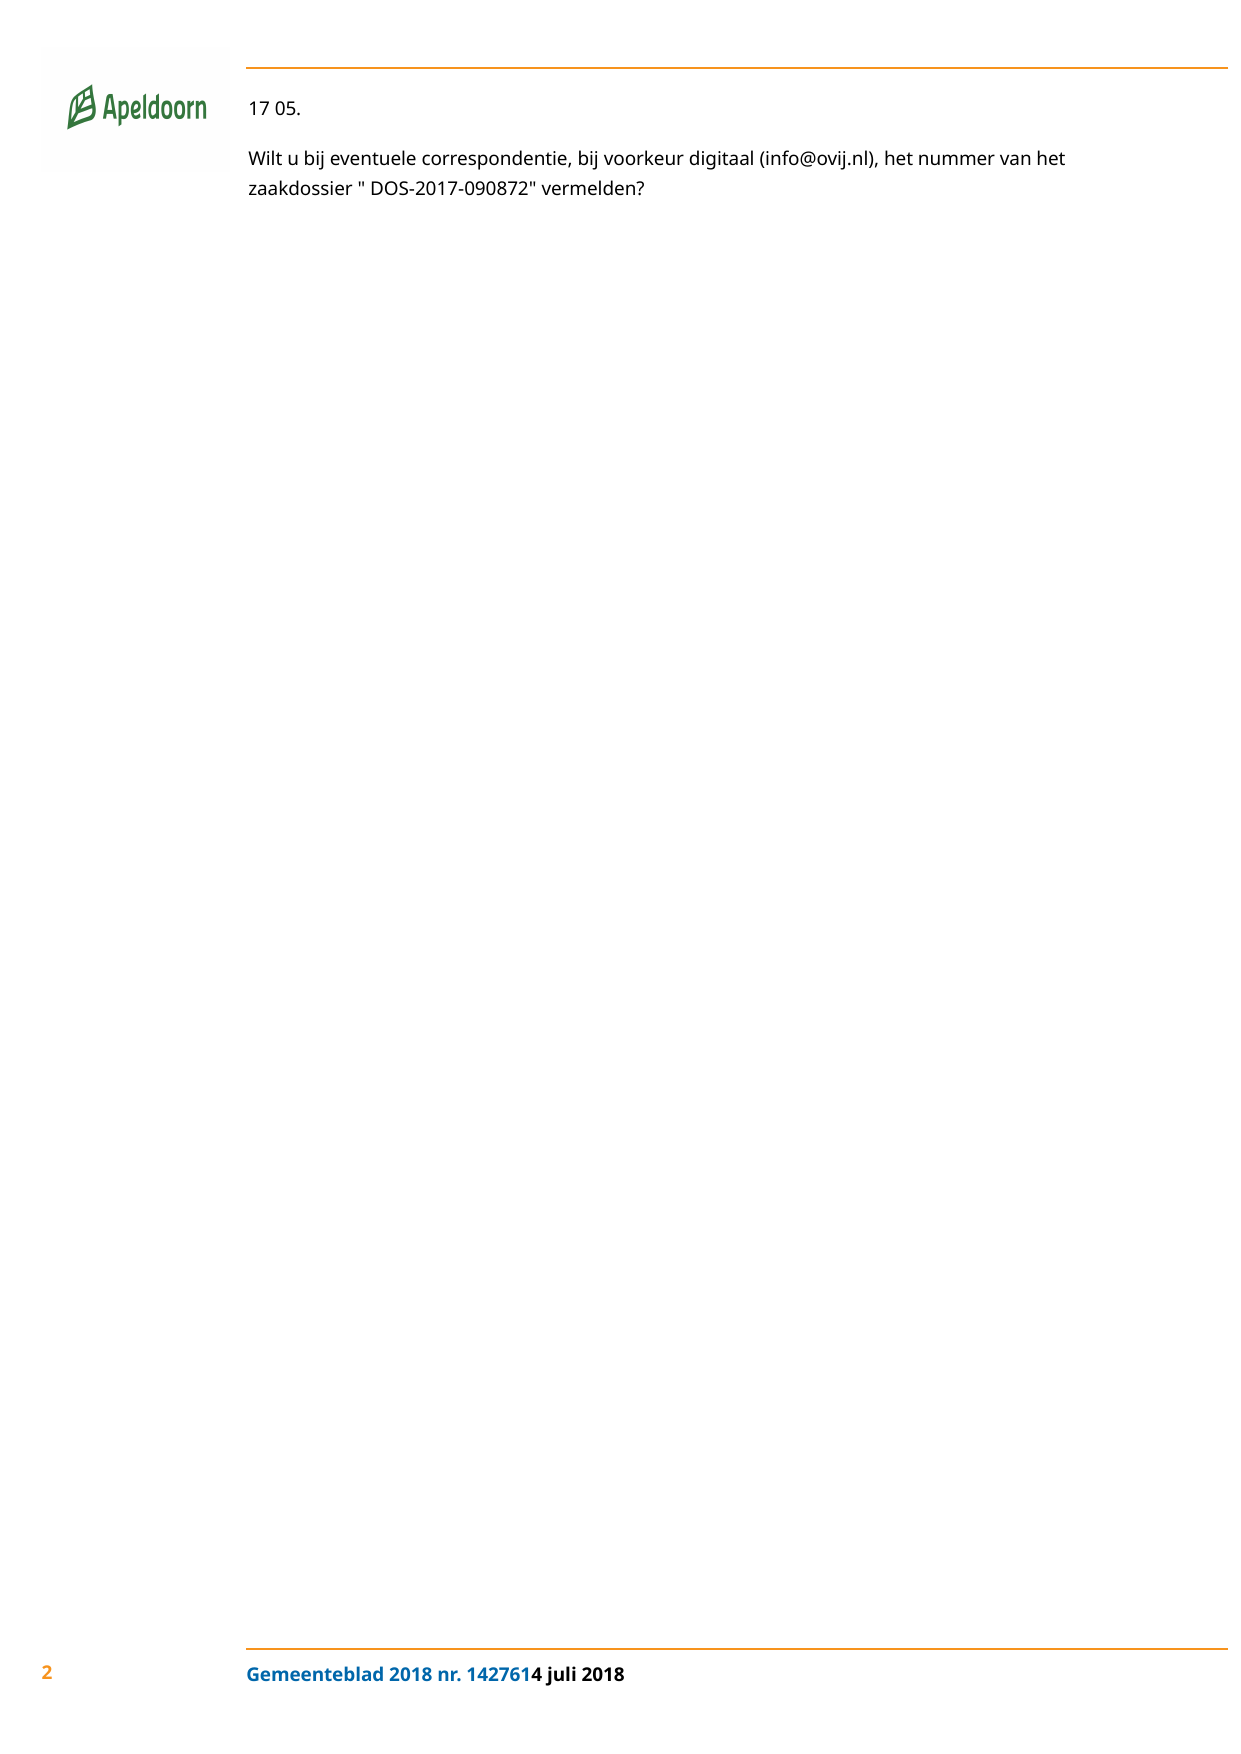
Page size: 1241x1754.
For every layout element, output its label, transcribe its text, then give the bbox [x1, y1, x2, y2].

picture [41, 47, 231, 172]
text Wilt u bij eventuele correspondentie, bij voorkeur digitaal (info@ovij.nl), het nummer van het zaakdossier " DOS-2017-090872" vermelden? [248, 145, 1152, 201]
text 17 05. [248, 95, 1152, 121]
